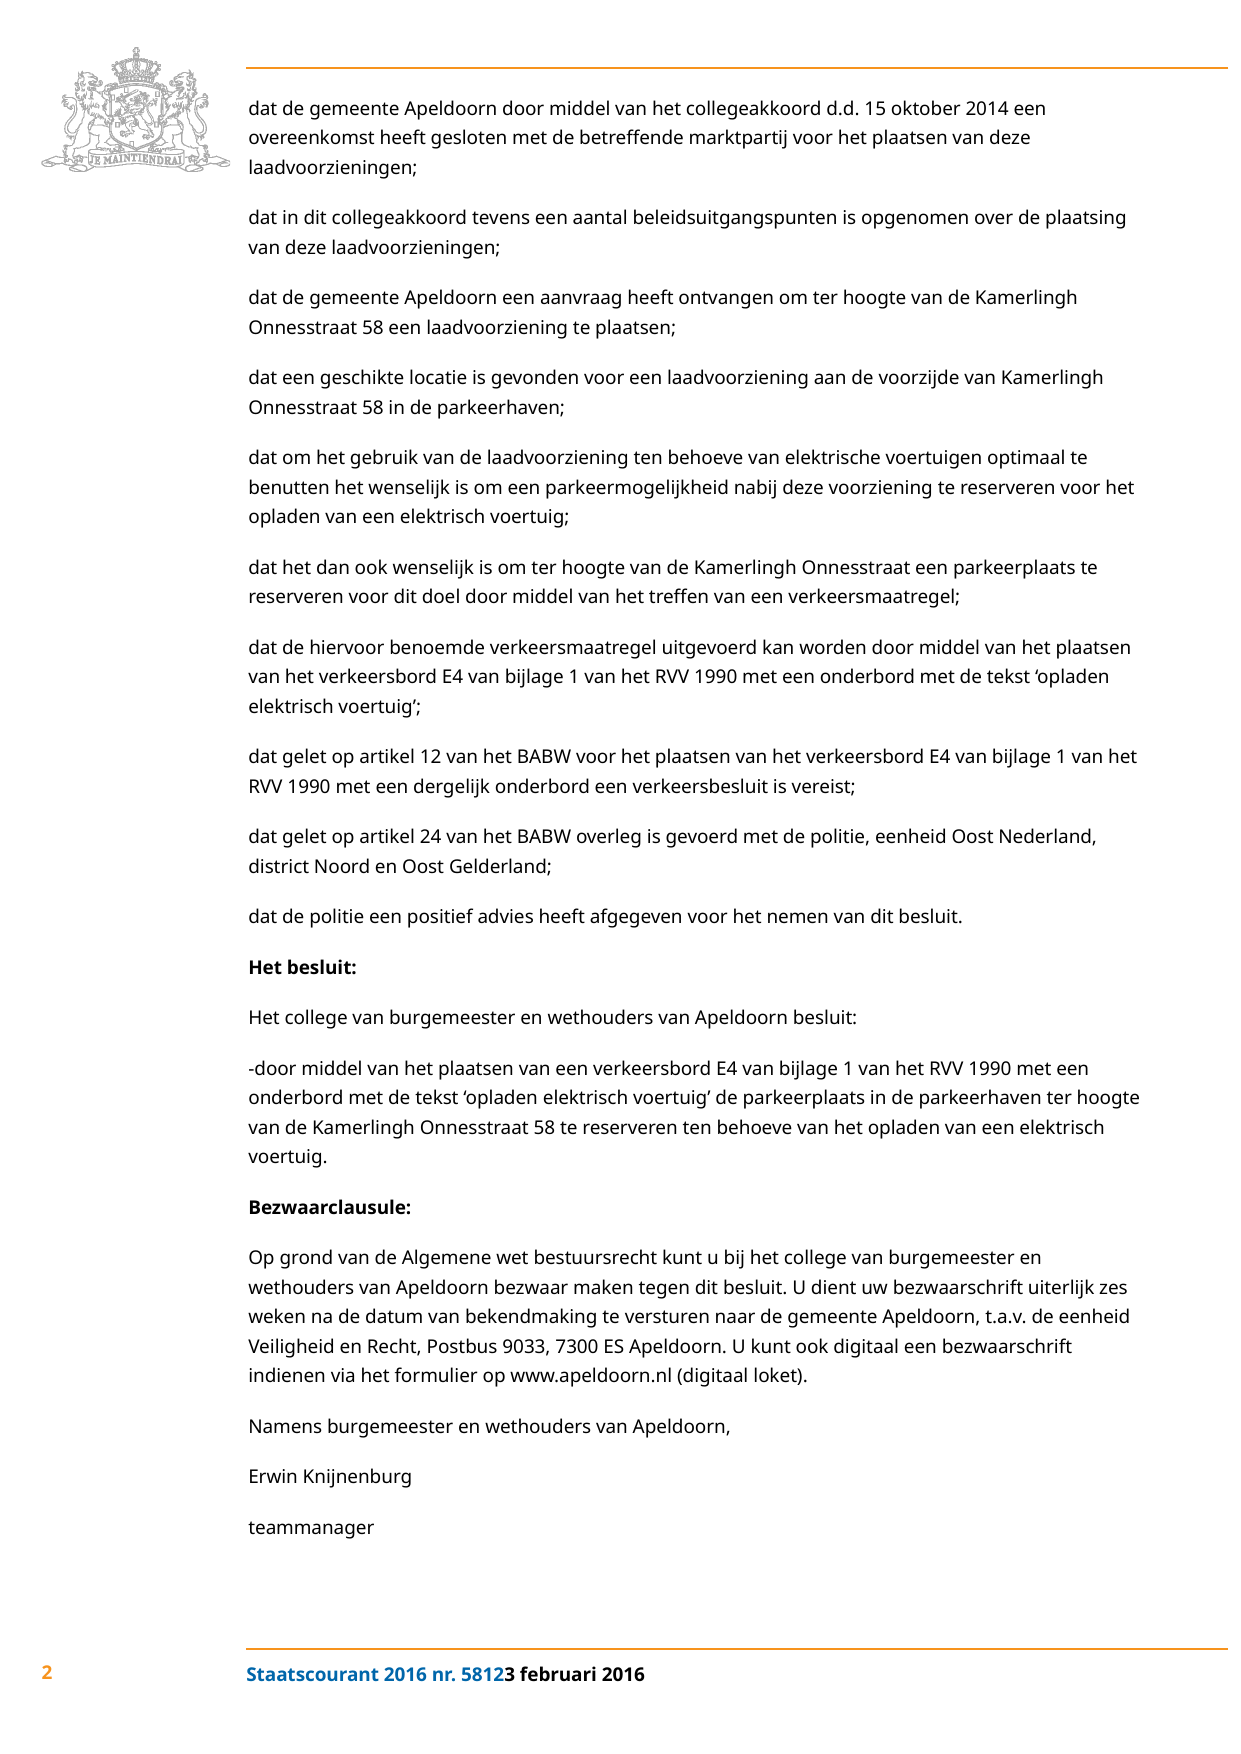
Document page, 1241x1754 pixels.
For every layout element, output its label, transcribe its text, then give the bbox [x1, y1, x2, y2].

text Erwin Knijnenburg [248, 1463, 1152, 1489]
text teammanager [248, 1514, 1152, 1540]
text Het besluit: [248, 954, 1152, 980]
picture [41, 47, 231, 172]
text dat gelet op artikel 12 van het BABW voor het plaatsen van het verkeersbord E4 van bijlage 1 van het RVV 1990 met een dergelijk onderbord een verkeersbesluit is vereist; [248, 743, 1152, 799]
text dat in dit collegeakkoord tevens een aantal beleidsuitgangspunten is opgenomen over de plaatsing van deze laadvoorzieningen; [248, 204, 1152, 260]
text dat de hiervoor benoemde verkeersmaatregel uitgevoerd kan worden door middel van het plaatsen van het verkeersbord E4 van bijlage 1 van het RVV 1990 met een onderbord met de tekst ‘opladen elektrisch voertuig’; [248, 634, 1152, 719]
text dat de gemeente Apeldoorn door middel van het collegeakkoord d.d. 15 oktober 2014 een overeenkomst heeft gesloten met de betreffende marktpartij voor het plaatsen van deze laadvoorzieningen; [248, 95, 1152, 180]
text dat om het gebruik van de laadvoorziening ten behoeve van elektrische voertuigen optimaal te benutten het wenselijk is om een parkeermogelijkheid nabij deze voorziening te reserveren voor het opladen van een elektrisch voertuig; [248, 444, 1152, 529]
text Namens burgemeester en wethouders van Apeldoorn, [248, 1413, 1152, 1439]
text dat de gemeente Apeldoorn een aanvraag heeft ontvangen om ter hoogte van de Kamerlingh Onnesstraat 58 een laadvoorziening te plaatsen; [248, 284, 1152, 340]
text -door middel van het plaatsen van een verkeersbord E4 van bijlage 1 van het RVV 1990 met een onderbord met de tekst ‘opladen elektrisch voertuig’ de parkeerplaats in de parkeerhaven ter hoogte van de Kamerlingh Onnesstraat 58 te reserveren ten behoeve van het opladen van een elektrisch voertuig. [248, 1055, 1152, 1169]
text dat het dan ook wenselijk is om ter hoogte van de Kamerlingh Onnesstraat een parkeerplaats te reserveren voor dit doel door middel van het treffen van een verkeersmaatregel; [248, 554, 1152, 609]
text Op grond van de Algemene wet bestuursrecht kunt u bij het college van burgemeester en wethouders van Apeldoorn bezwaar maken tegen dit besluit. U dient uw bezwaarschrift uiterlijk zes weken na de datum van bekendmaking te versturen naar de gemeente Apeldoorn, t.a.v. de eenheid Veiligheid en Recht, Postbus 9033, 7300 ES Apeldoorn. U kunt ook digitaal een bezwaarschrift indienen via het formulier op www.apeldoorn.nl (digitaal loket). [248, 1244, 1152, 1388]
text Bezwaarclausule: [248, 1194, 1152, 1220]
text dat gelet op artikel 24 van het BABW overleg is gevoerd met de politie, eenheid Oost Nederland, district Noord en Oost Gelderland; [248, 823, 1152, 879]
text dat een geschikte locatie is gevonden voor een laadvoorziening aan de voorzijde van Kamerlingh Onnesstraat 58 in de parkeerhaven; [248, 364, 1152, 420]
text Het college van burgemeester en wethouders van Apeldoorn besluit: [248, 1004, 1152, 1030]
text dat de politie een positief advies heeft afgegeven voor het nemen van dit besluit. [248, 903, 1152, 929]
